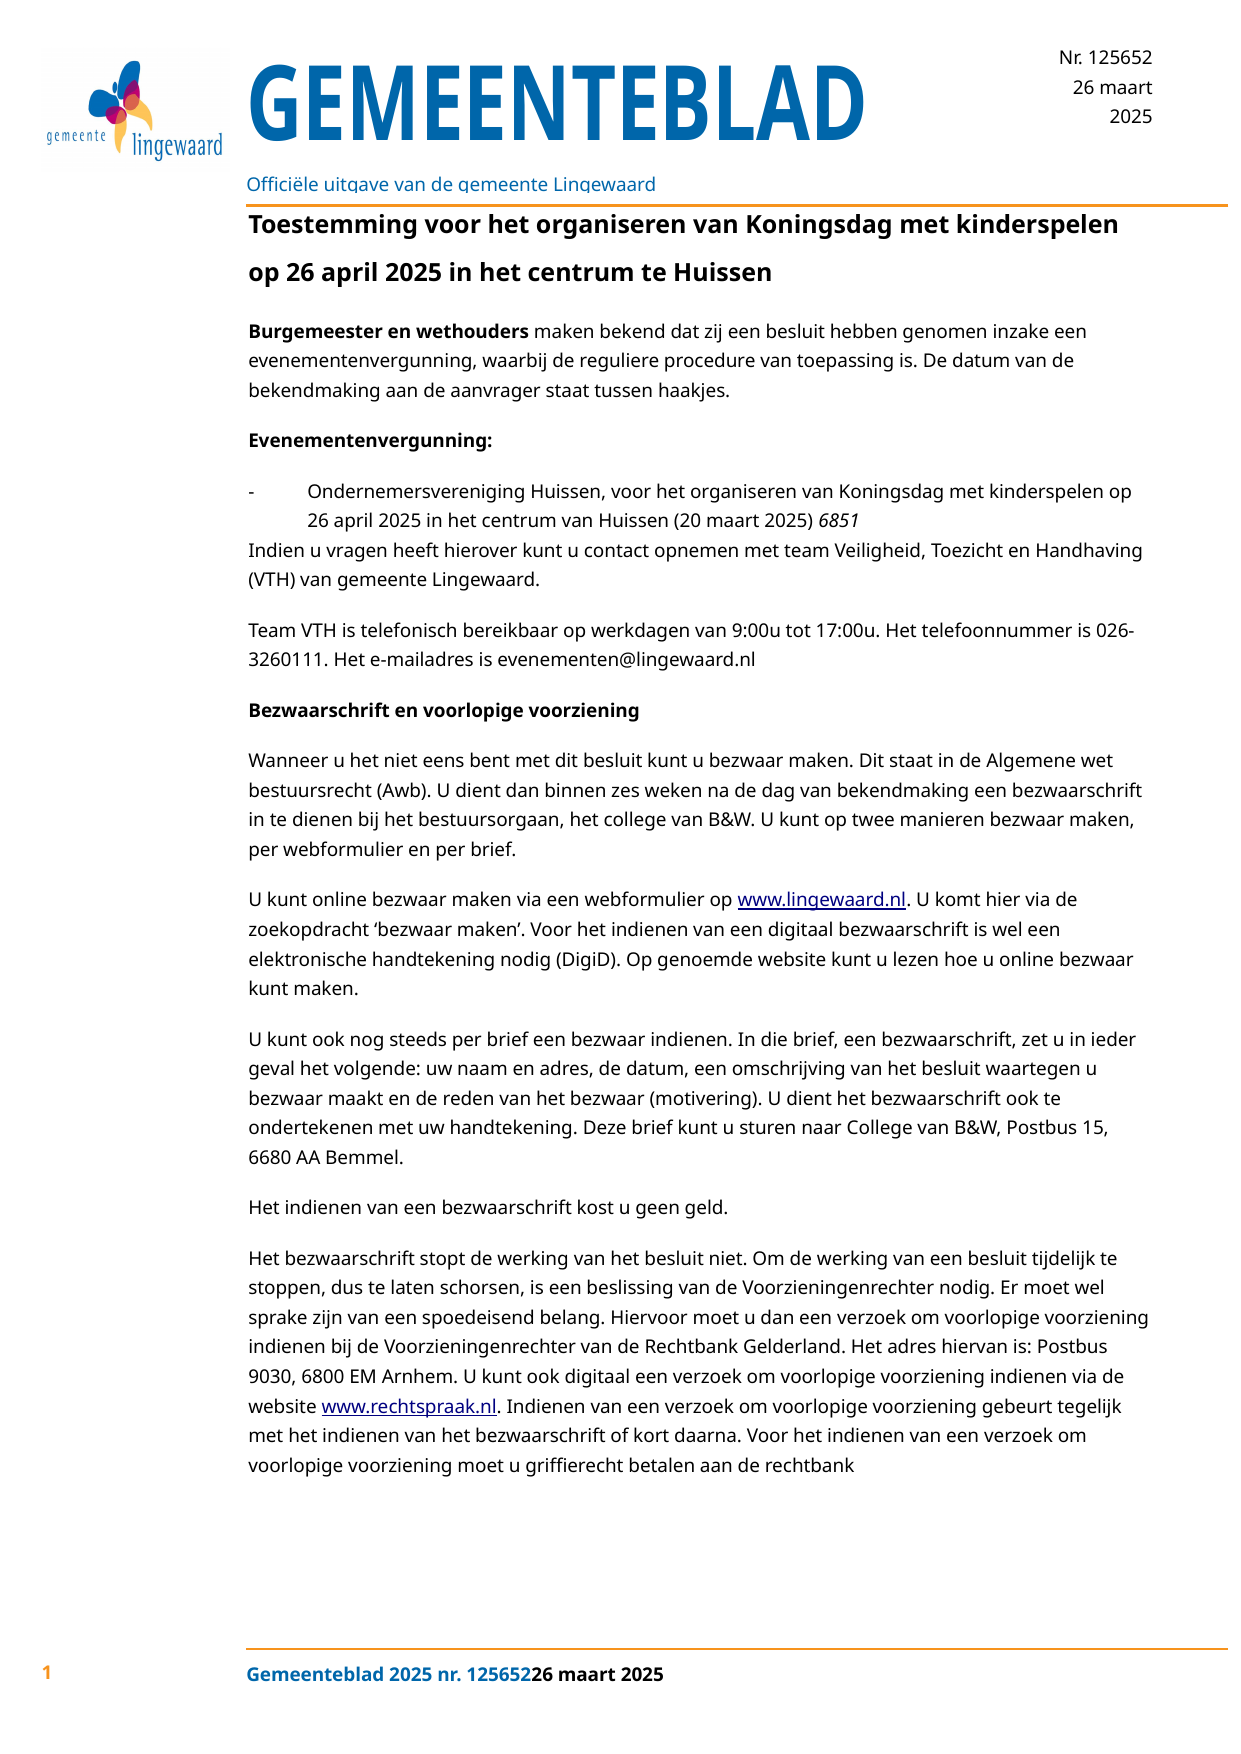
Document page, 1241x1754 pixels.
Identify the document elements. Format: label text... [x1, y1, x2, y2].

picture [41, 47, 231, 172]
text Toestemming voor het organiseren van Koningsdag met kinderspelen op 26 april 2025 in het centrum te Huissen [248, 207, 1152, 288]
text U kunt online bezwaar maken via een webformulier op www.lingewaard.nl. U komt hier via de zoekopdracht ‘bezwaar maken’. Voor het indienen van een digitaal bezwaarschrift is wel een elektronische handtekening nodig (DigiD). Op genoemde website kunt u lezen hoe u online bezwaar kunt maken. [248, 887, 1152, 1001]
text Bezwaarschrift en voorlopige voorziening [248, 697, 1152, 723]
text Team VTH is telefonisch bereikbaar op werkdagen van 9:00u tot 17:00u. Het telefoonnummer is 026-3260111. Het e-mailadres is evenementen@lingewaard.nl [248, 617, 1152, 672]
text Het indienen van een bezwaarschrift kost u geen geld. [248, 1194, 1152, 1220]
text U kunt ook nog steeds per brief een bezwaar indienen. In die brief, een bezwaarschrift, zet u in ieder geval het volgende: uw naam en adres, de datum, een omschrijving van het besluit waartegen u bezwaar maakt en de reden van het bezwaar (motivering). U dient het bezwaarschrift ook te ondertekenen met uw handtekening. Deze brief kunt u sturen naar College van B&W, Postbus 15, 6680 AA Bemmel. [248, 1026, 1152, 1170]
text Het bezwaarschrift stopt de werking van het besluit niet. Om de werking van een besluit tijdelijk te stoppen, dus te laten schorsen, is een beslissing van de Voorzieningenrechter nodig. Er moet wel sprake zijn van een spoedeisend belang. Hiervoor moet u dan een verzoek om voorlopige voorziening indienen bij de Voorzieningenrechter van de Rechtbank Gelderland. Het adres hiervan is: Postbus 9030, 6800 EM Arnhem. U kunt ook digitaal een verzoek om voorlopige voorziening indienen via de website www.rechtspraak.nl. Indienen van een verzoek om voorlopige voorziening gebeurt tegelijk met het indienen van het bezwaarschrift of kort daarna. Voor het indienen van een verzoek om voorlopige voorziening moet u griffierecht betalen aan de rechtbank [248, 1245, 1152, 1478]
text Wanneer u het niet eens bent met dit besluit kunt u bezwaar maken. Dit staat in de Algemene wet bestuursrecht (Awb). U dient dan binnen zes weken na de dag van bekendmaking een bezwaarschrift in te dienen bij het bestuursorgaan, het college van B&W. U kunt op twee manieren bezwaar maken, per webformulier en per brief. [248, 747, 1152, 862]
text Evenementenvergunning: [248, 427, 1152, 453]
text Indien u vragen heeft hierover kunt u contact opnemen met team Veiligheid, Toezicht en Handhaving (VTH) van gemeente Lingewaard. [248, 537, 1152, 592]
list Ondernemersvereniging Huissen, voor het organiseren van Koningsdag met kinderspelen op 26 april 2025 in het centrum van Huissen (20 maart 2025) 6851 [248, 478, 1152, 533]
text Burgemeester en wethouders maken bekend dat zij een besluit hebben genomen inzake een evenementenvergunning, waarbij de reguliere procedure van toepassing is. De datum van de bekendmaking aan de aanvrager staat tussen haakjes. [248, 318, 1152, 403]
